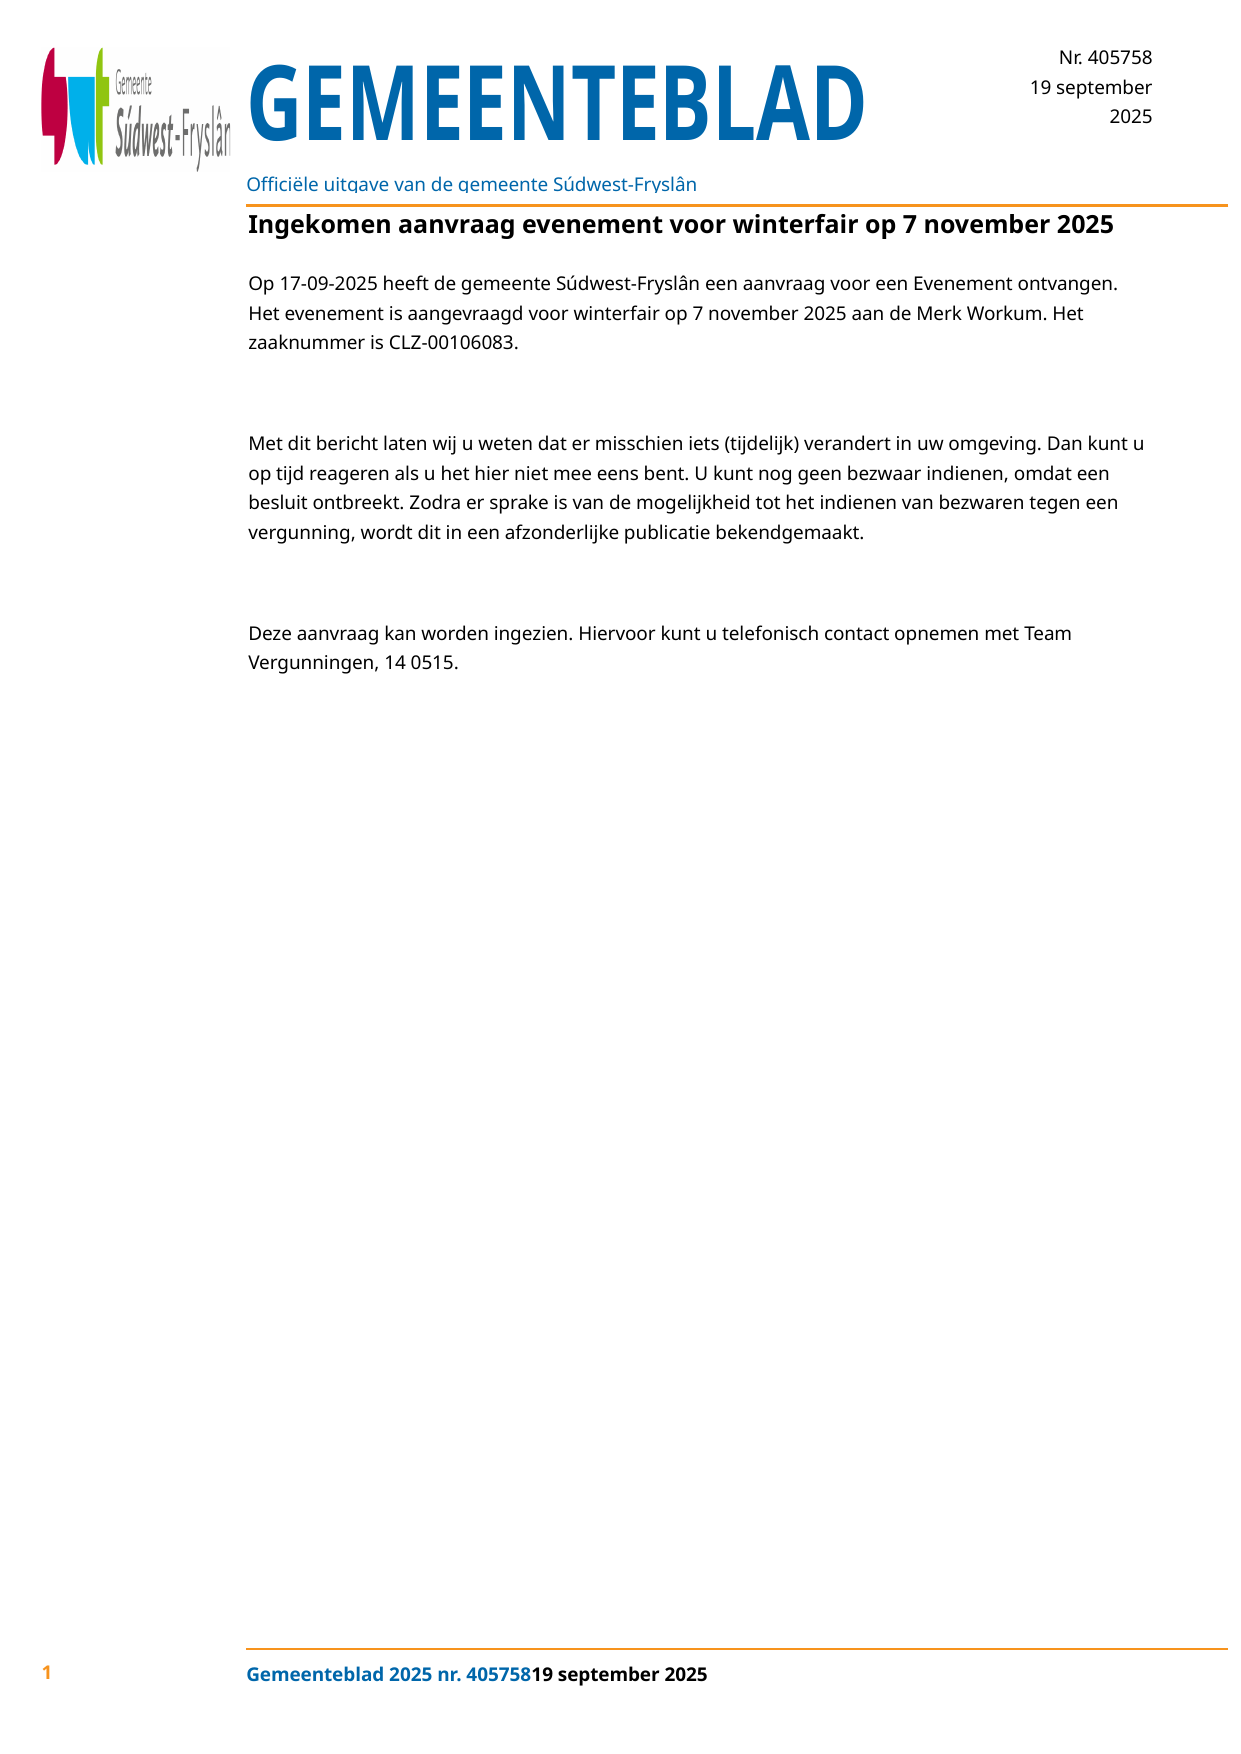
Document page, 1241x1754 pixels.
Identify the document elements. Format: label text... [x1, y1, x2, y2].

text Ingekomen aanvraag evenement voor winterfair op 7 november 2025 [248, 207, 1152, 241]
text Deze aanvraag kan worden ingezien. Hiervoor kunt u telefonisch contact opnemen met Team Vergunningen, 14 0515. [248, 620, 1152, 675]
picture [41, 47, 231, 172]
text Met dit bericht laten wij u weten dat er misschien iets (tijdelijk) verandert in uw omgeving. Dan kunt u op tijd reageren als u het hier niet mee eens bent. U kunt nog geen bezwaar indienen, omdat een besluit ontbreekt. Zodra er sprake is van de mogelijkheid tot het indienen van bezwaren tegen een vergunning, wordt dit in een afzonderlijke publicatie bekendgemaakt. [248, 430, 1152, 545]
text Op 17-09-2025 heeft de gemeente Súdwest-Fryslân een aanvraag voor een Evenement ontvangen. Het evenement is aangevraagd voor winterfair op 7 november 2025 aan de Merk Workum. Het zaaknummer is CLZ-00106083. [248, 270, 1152, 355]
